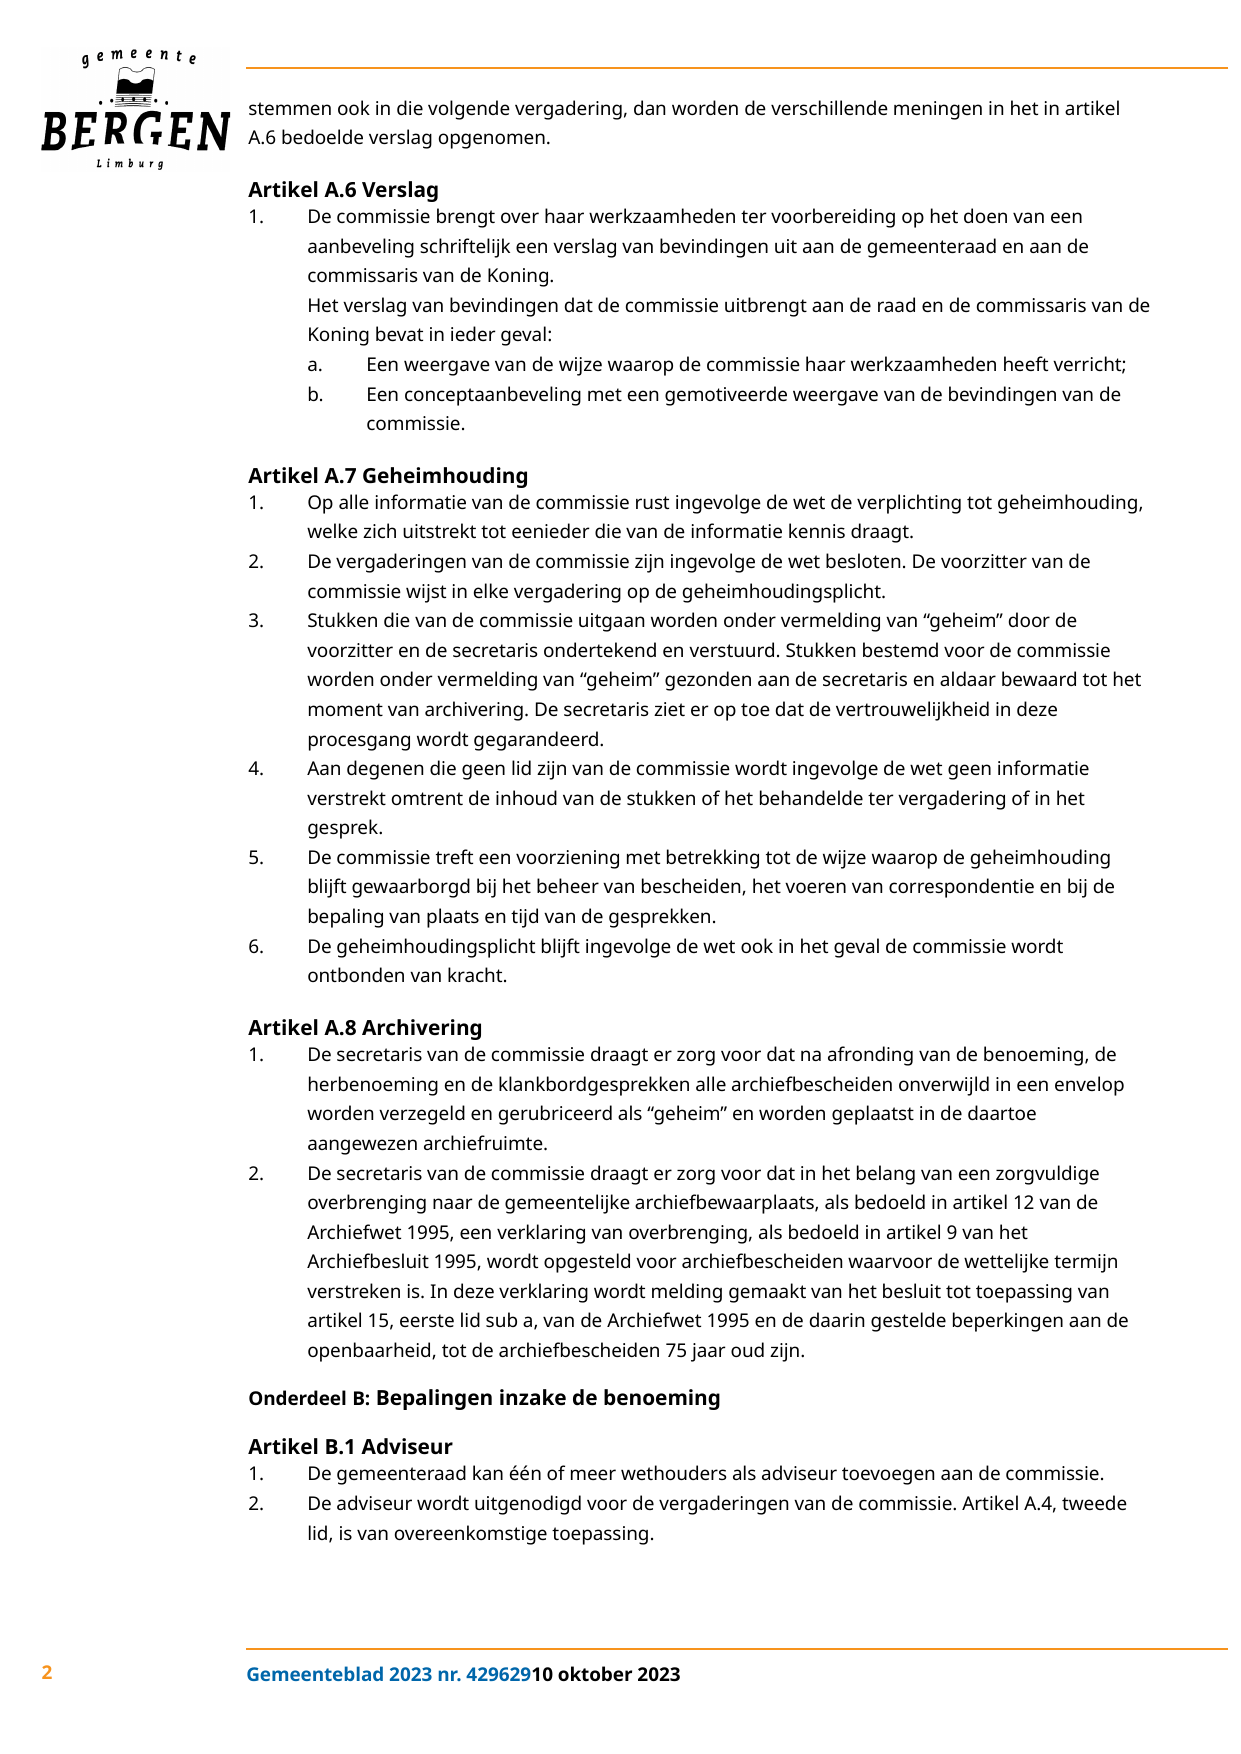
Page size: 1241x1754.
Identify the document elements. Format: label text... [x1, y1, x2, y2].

text stemmen ook in die volgende vergadering, dan worden de verschillende meningen in het in artikel A.6 bedoelde verslag opgenomen. [248, 95, 1152, 150]
list De commissie brengt over haar werkzaamheden ter voorbereiding op het doen van een aanbeveling schriftelijk een verslag van bevindingen uit aan de gemeenteraad en aan de commissaris van de Koning. [248, 203, 1152, 288]
list Stukken die van de commissie uitgaan worden onder vermelding van “geheim” door de voorzitter en de secretaris ondertekend en verstuurd. Stukken bestemd voor de commissie worden onder vermelding van “geheim” gezonden aan de secretaris en aldaar bewaard tot het moment van archivering. De secretaris ziet er op toe dat de vertrouwelijkheid in deze procesgang wordt gegarandeerd. [248, 607, 1152, 752]
list Op alle informatie van de commissie rust ingevolge de wet de verplichting tot geheimhouding, welke zich uitstrekt tot eenieder die van de informatie kennis draagt. [248, 489, 1152, 544]
list Aan degenen die geen lid zijn van de commissie wordt ingevolge de wet geen informatie verstrekt omtrent de inhoud van de stukken of het behandelde ter vergadering of in het gesprek. [248, 755, 1152, 840]
text Artikel A.6 Verslag [248, 175, 1152, 203]
list De gemeenteraad kan één of meer wethouders als adviseur toevoegen aan de commissie. [248, 1461, 1152, 1486]
list De vergaderingen van de commissie zijn ingevolge de wet besloten. De voorzitter van de commissie wijst in elke vergadering op de geheimhoudingsplicht. [248, 548, 1152, 604]
list Een weergave van de wijze waarop de commissie haar werkzaamheden heeft verricht; [307, 351, 1152, 377]
text Artikel A.8 Archivering [248, 1013, 1152, 1041]
list De secretaris van de commissie draagt er zorg voor dat in het belang van een zorgvuldige overbrenging naar de gemeentelijke archiefbewaarplaats, als bedoeld in artikel 12 van de Archiefwet 1995, een verklaring van overbrenging, als bedoeld in artikel 9 van het Archiefbesluit 1995, wordt opgesteld voor archiefbescheiden waarvoor de wettelijke termijn verstreken is. In deze verklaring wordt melding gemaakt van het besluit tot toepassing van artikel 15, eerste lid sub a, van de Archiefwet 1995 en de daarin gestelde beperkingen aan de openbaarheid, tot de archiefbescheiden 75 jaar oud zijn. [248, 1160, 1152, 1363]
text Artikel B.1 Adviseur [248, 1432, 1152, 1461]
list De adviseur wordt uitgenodigd voor de vergaderingen van de commissie. Artikel A.4, tweede lid, is van overeenkomstige toepassing. [248, 1490, 1152, 1545]
text Artikel A.7 Geheimhouding [248, 461, 1152, 489]
list De secretaris van de commissie draagt er zorg voor dat na afronding van de benoeming, de herbenoeming en de klankbordgesprekken alle archiefbescheiden onverwijld in een envelop worden verzegeld en gerubriceerd als “geheim” en worden geplaatst in de daartoe aangewezen archiefruimte. [248, 1041, 1152, 1156]
list Het verslag van bevindingen dat de commissie uitbrengt aan de raad en de commissaris van de Koning bevat in ieder geval: [248, 292, 1152, 347]
list De commissie treft een voorziening met betrekking tot de wijze waarop de geheimhouding blijft gewaarborgd bij het beheer van bescheiden, het voeren van correspondentie en bij de bepaling van plaats en tijd van de gesprekken. [248, 844, 1152, 929]
list De geheimhoudingsplicht blijft ingevolge de wet ook in het geval de commissie wordt ontbonden van kracht. [248, 933, 1152, 988]
list Een conceptaanbeveling met een gemotiveerde weergave van de bevindingen van de commissie. [307, 381, 1152, 436]
picture [41, 47, 231, 172]
text Onderdeel B: Bepalingen inzake de benoeming [248, 1383, 1152, 1411]
